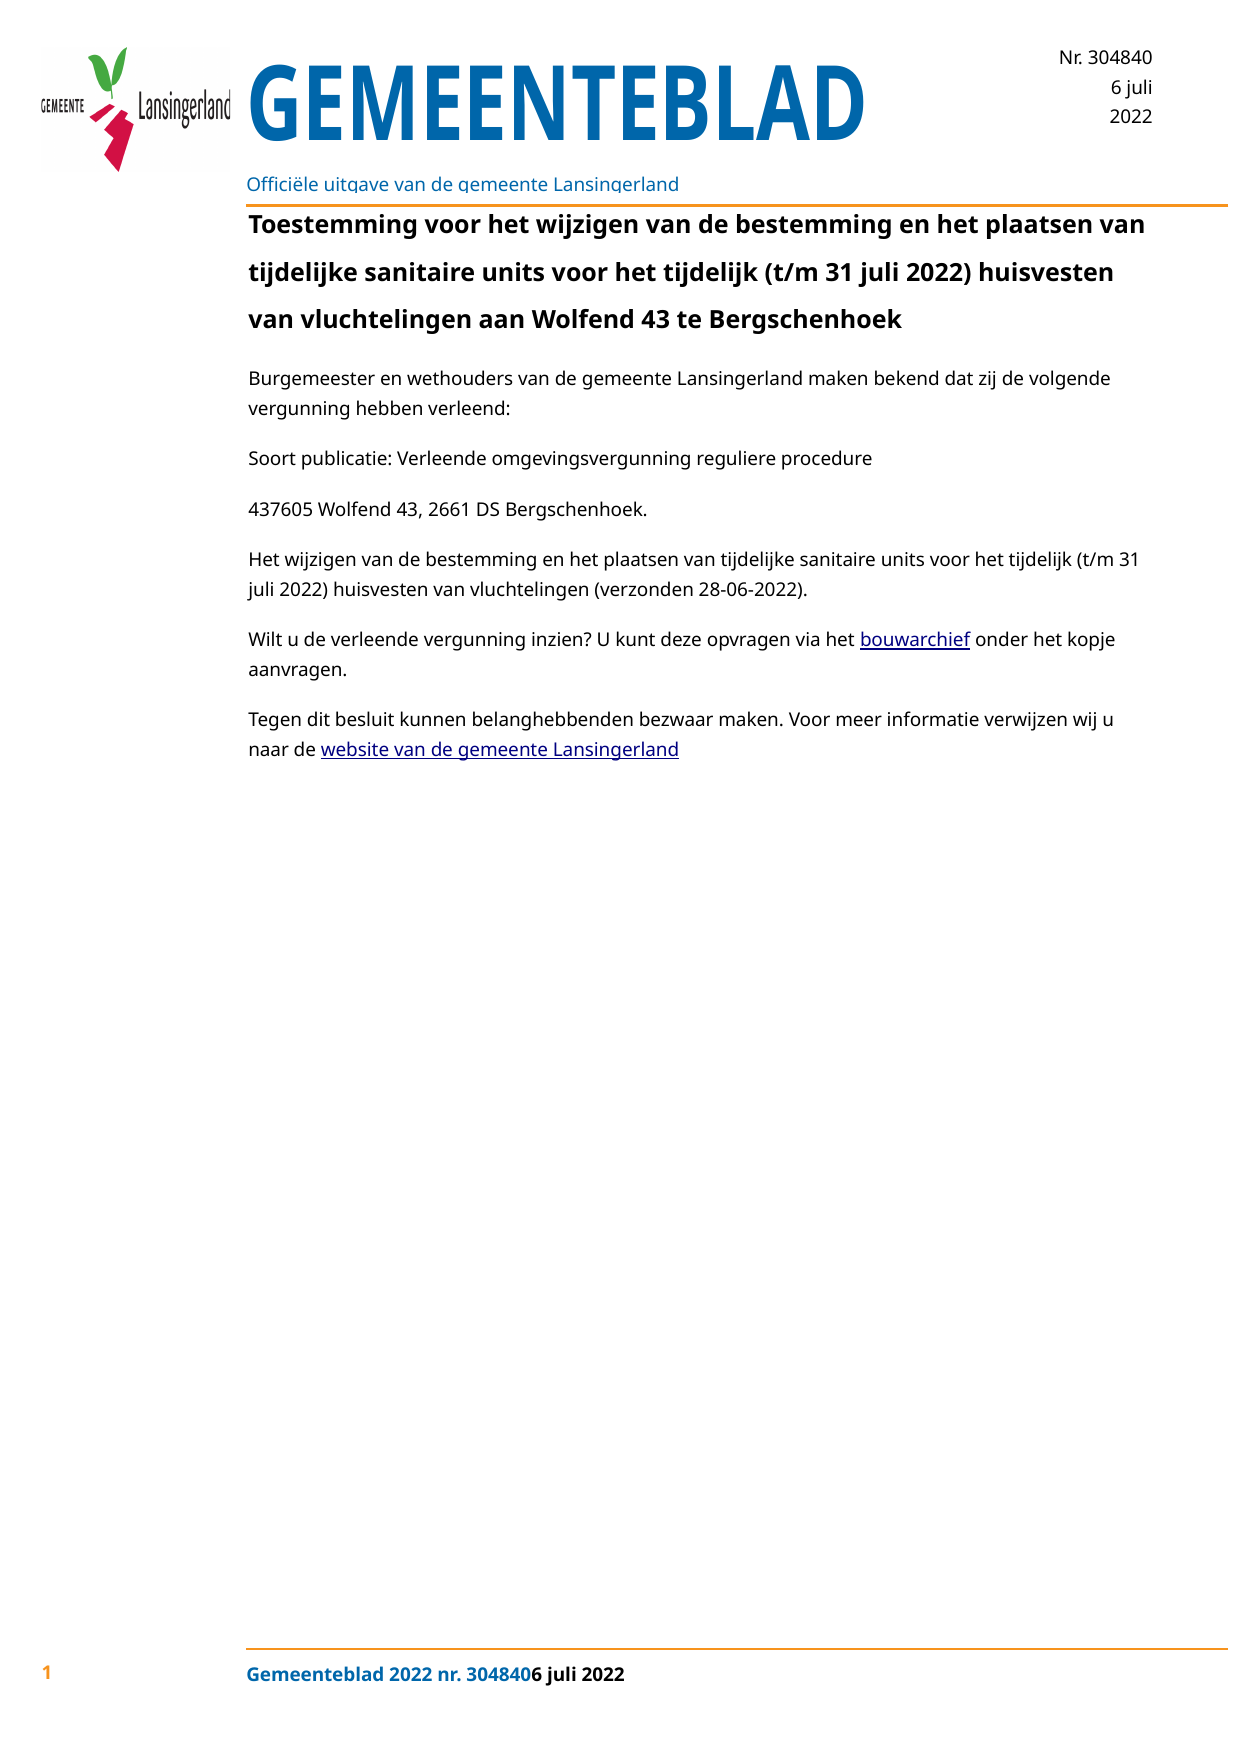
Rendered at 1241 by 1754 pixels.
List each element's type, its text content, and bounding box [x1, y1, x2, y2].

text Burgemeester en wethouders van de gemeente Lansingerland maken bekend dat zij de volgende vergunning hebben verleend: [248, 366, 1152, 421]
picture [41, 47, 231, 172]
text 437605 Wolfend 43, 2661 DS Bergschenhoek. [248, 496, 1152, 522]
text Het wijzigen van de bestemming en het plaatsen van tijdelijke sanitaire units voor het tijdelijk (t/m 31 juli 2022) huisvesten van vluchtelingen (verzonden 28-06-2022). [248, 546, 1152, 602]
text Tegen dit besluit kunnen belanghebbenden bezwaar maken. Voor meer informatie verwijzen wij u naar de website van de gemeente Lansingerland [248, 706, 1152, 762]
text Soort publicatie: Verleende omgevingsvergunning reguliere procedure [248, 446, 1152, 471]
text Wilt u de verleende vergunning inzien? U kunt deze opvragen via het bouwarchief onder het kopje aanvragen. [248, 626, 1152, 682]
text Toestemming voor het wijzigen van de bestemming en het plaatsen van tijdelijke sanitaire units voor het tijdelijk (t/m 31 juli 2022) huisvesten van vluchtelingen aan Wolfend 43 te Bergschenhoek [248, 207, 1152, 336]
